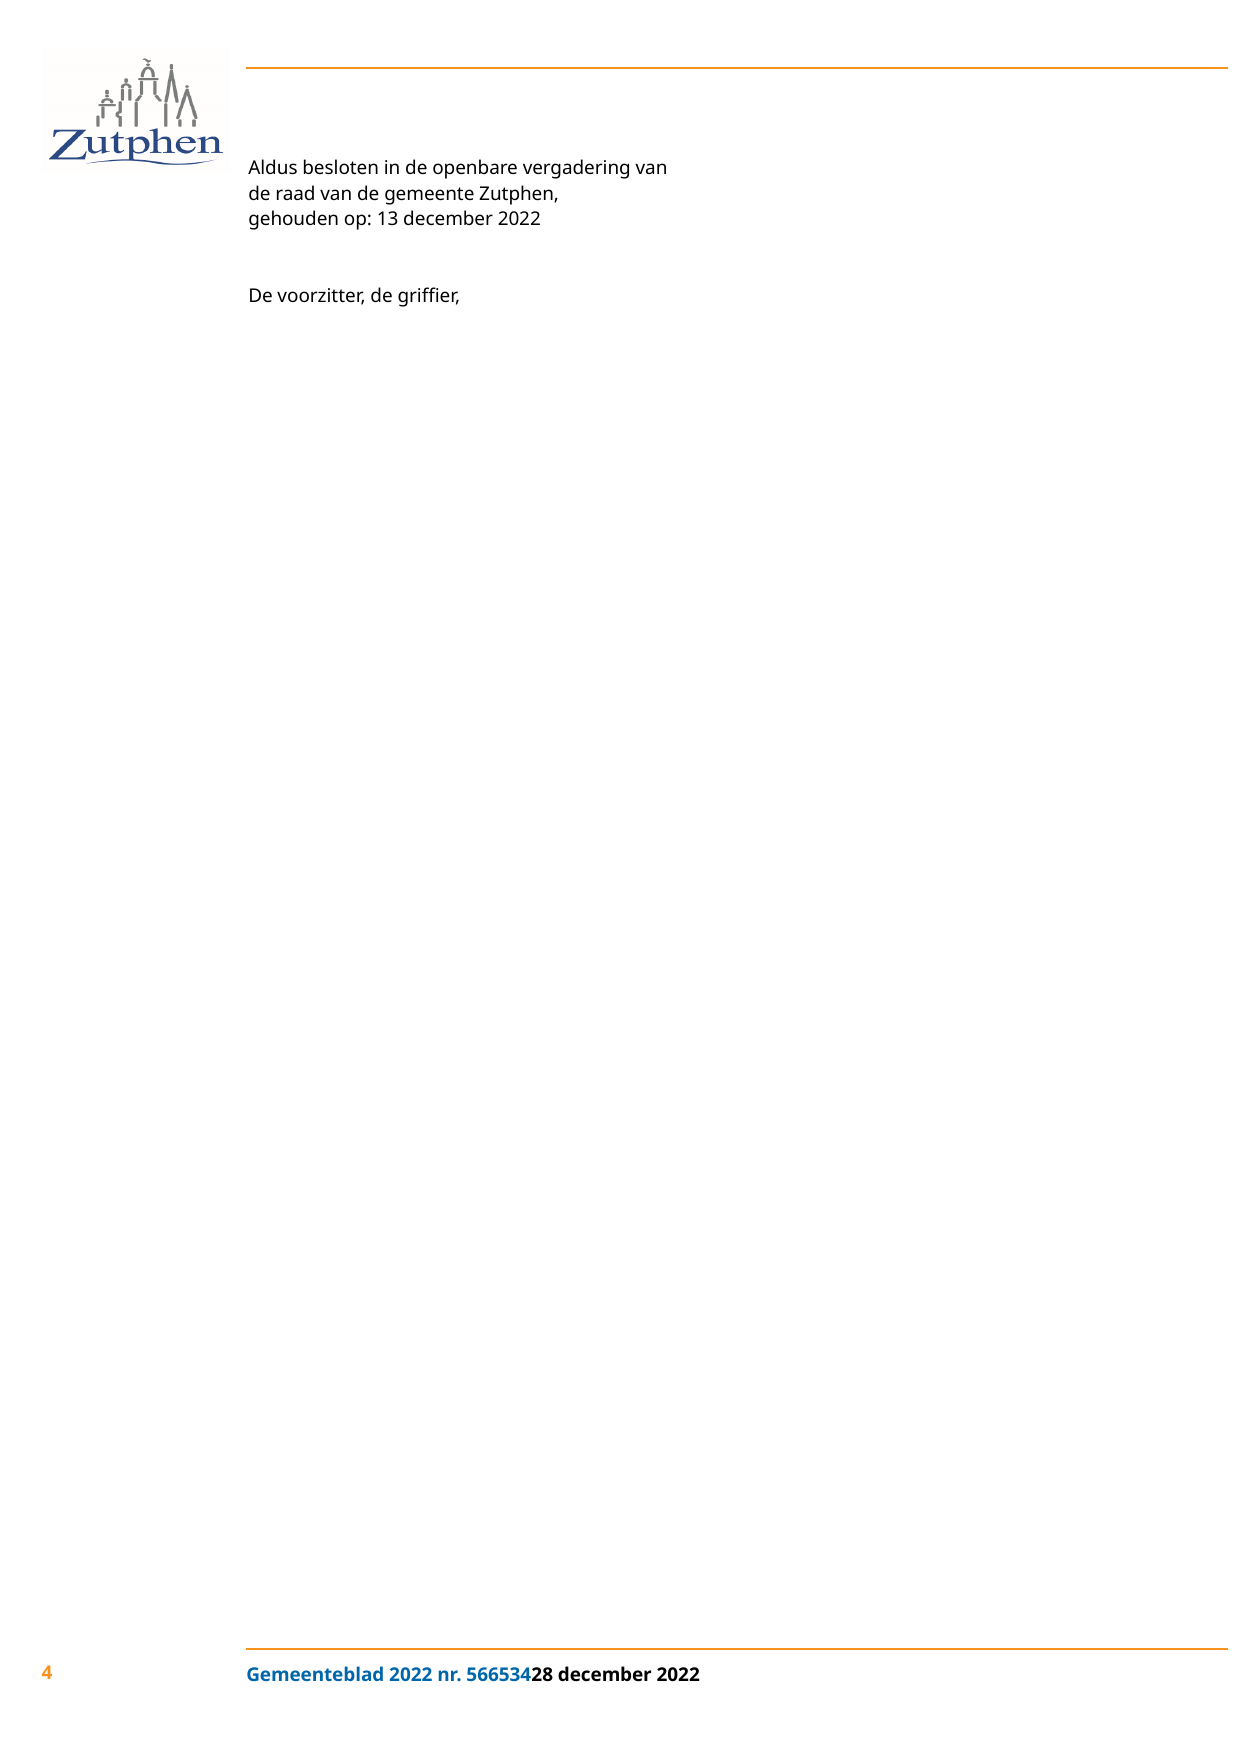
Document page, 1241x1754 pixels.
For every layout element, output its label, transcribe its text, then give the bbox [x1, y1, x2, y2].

text gehouden op: 13 december 2022 [248, 205, 1152, 231]
picture [41, 47, 231, 172]
text De voorzitter, de griffier, [248, 283, 1152, 308]
text de raad van de gemeente Zutphen, [248, 180, 1152, 205]
text Aldus besloten in de openbare vergadering van [248, 154, 1152, 180]
